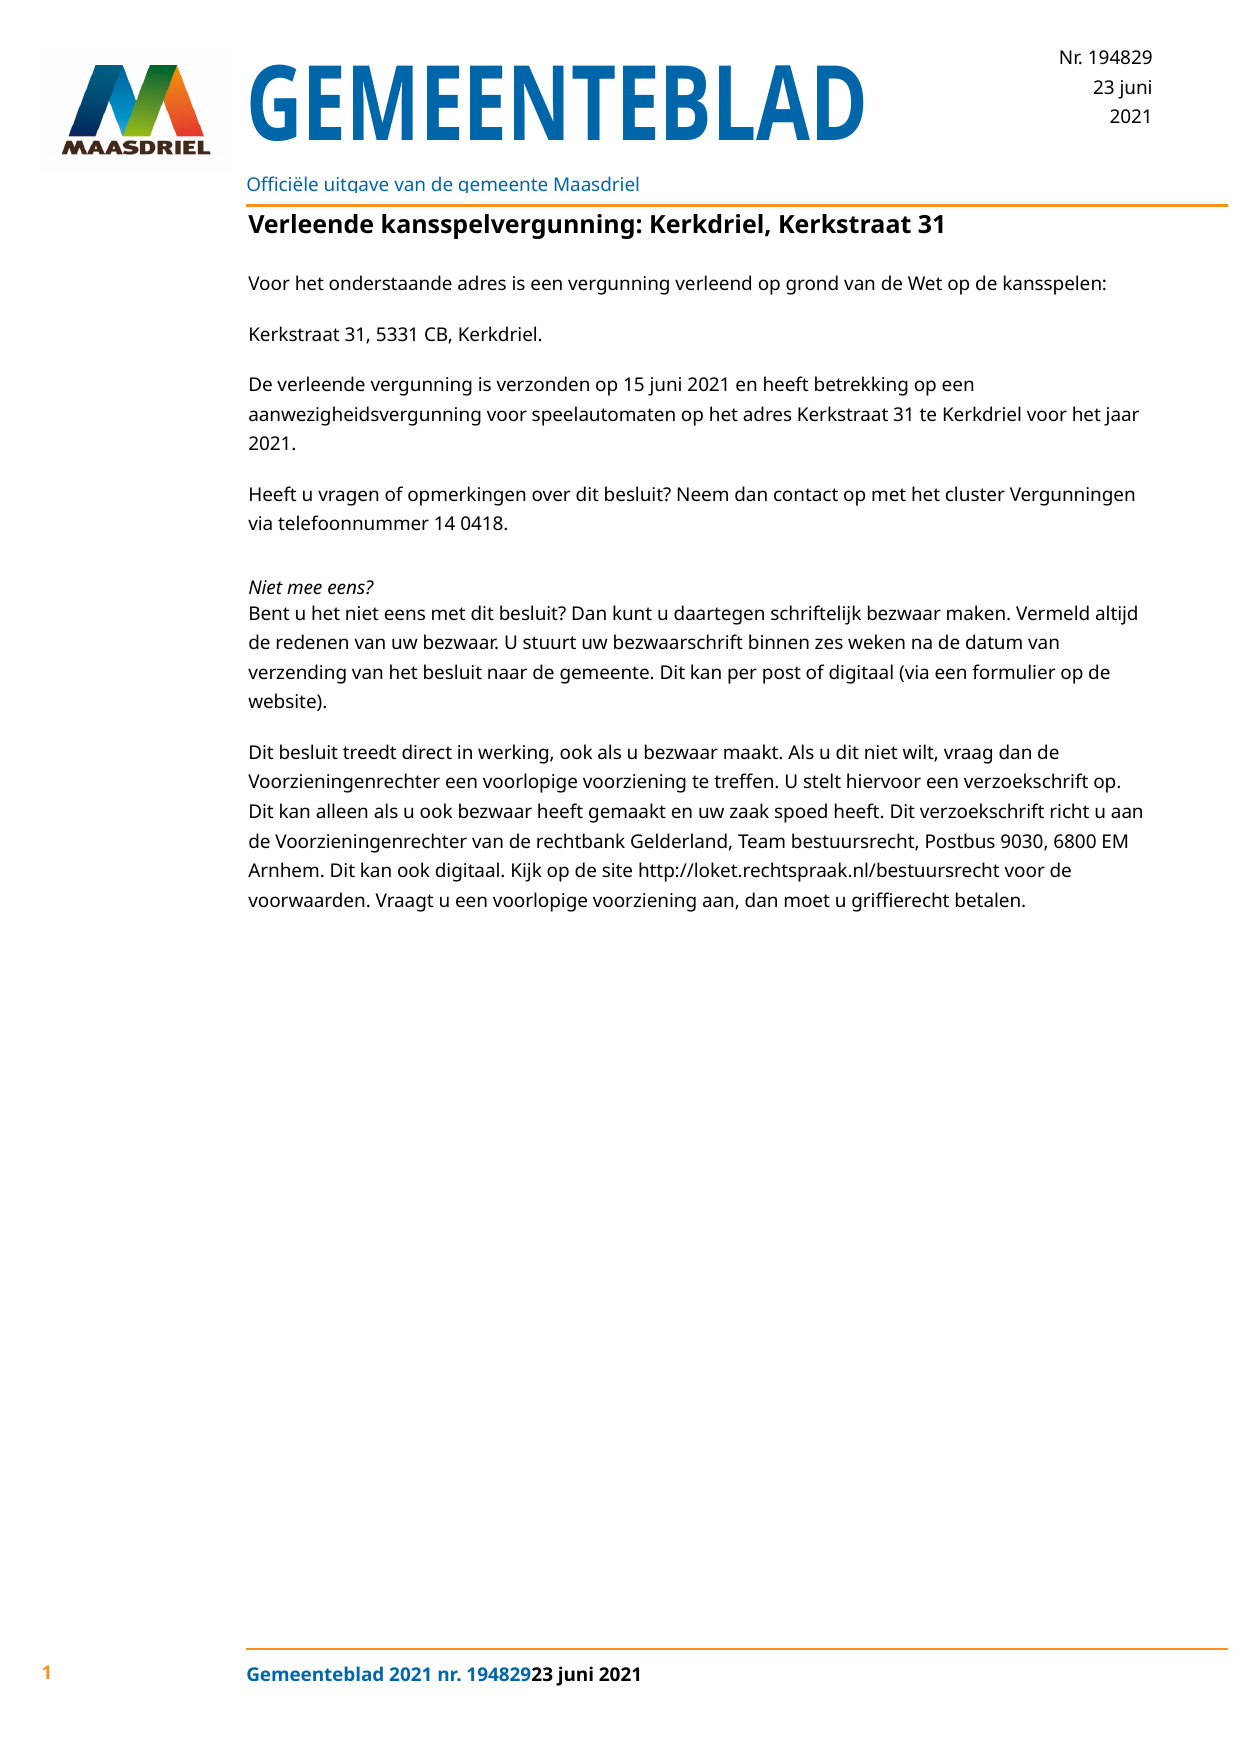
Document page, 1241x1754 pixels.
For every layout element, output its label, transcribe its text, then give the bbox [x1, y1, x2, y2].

text Heeft u vragen of opmerkingen over dit besluit? Neem dan contact op met het cluster Vergunningen via telefoonnummer 14 0418. [248, 481, 1152, 536]
text Voor het onderstaande adres is een vergunning verleend op grond van de Wet op de kansspelen: [248, 270, 1152, 296]
text Verleende kansspelvergunning: Kerkdriel, Kerkstraat 31 [248, 207, 1152, 241]
text Niet mee eens? [248, 574, 1152, 600]
text Bent u het niet eens met dit besluit? Dan kunt u daartegen schriftelijk bezwaar maken. Vermeld altijd de redenen van uw bezwaar. U stuurt uw bezwaarschrift binnen zes weken na de datum van verzending van het besluit naar de gemeente. Dit kan per post of digitaal (via een formulier op de website). [248, 600, 1152, 714]
text Dit besluit treedt direct in werking, ook als u bezwaar maakt. Als u dit niet wilt, vraag dan de Voorzieningenrechter een voorlopige voorziening te treffen. U stelt hiervoor een verzoekschrift op. Dit kan alleen als u ook bezwaar heeft gemaakt en uw zaak spoed heeft. Dit verzoekschrift richt u aan de Voorzieningenrechter van de rechtbank Gelderland, Team bestuursrecht, Postbus 9030, 6800 EM Arnhem. Dit kan ook digitaal. Kijk op de site http://loket.rechtspraak.nl/bestuursrecht voor de voorwaarden. Vraagt u een voorlopige voorziening aan, dan moet u griffierecht betalen. [248, 739, 1152, 913]
text Kerkstraat 31, 5331 CB, Kerkdriel. [248, 321, 1152, 346]
picture [41, 47, 231, 172]
text De verleende vergunning is verzonden op 15 juni 2021 en heeft betrekking op een aanwezigheidsvergunning voor speelautomaten op het adres Kerkstraat 31 te Kerkdriel voor het jaar 2021. [248, 371, 1152, 456]
